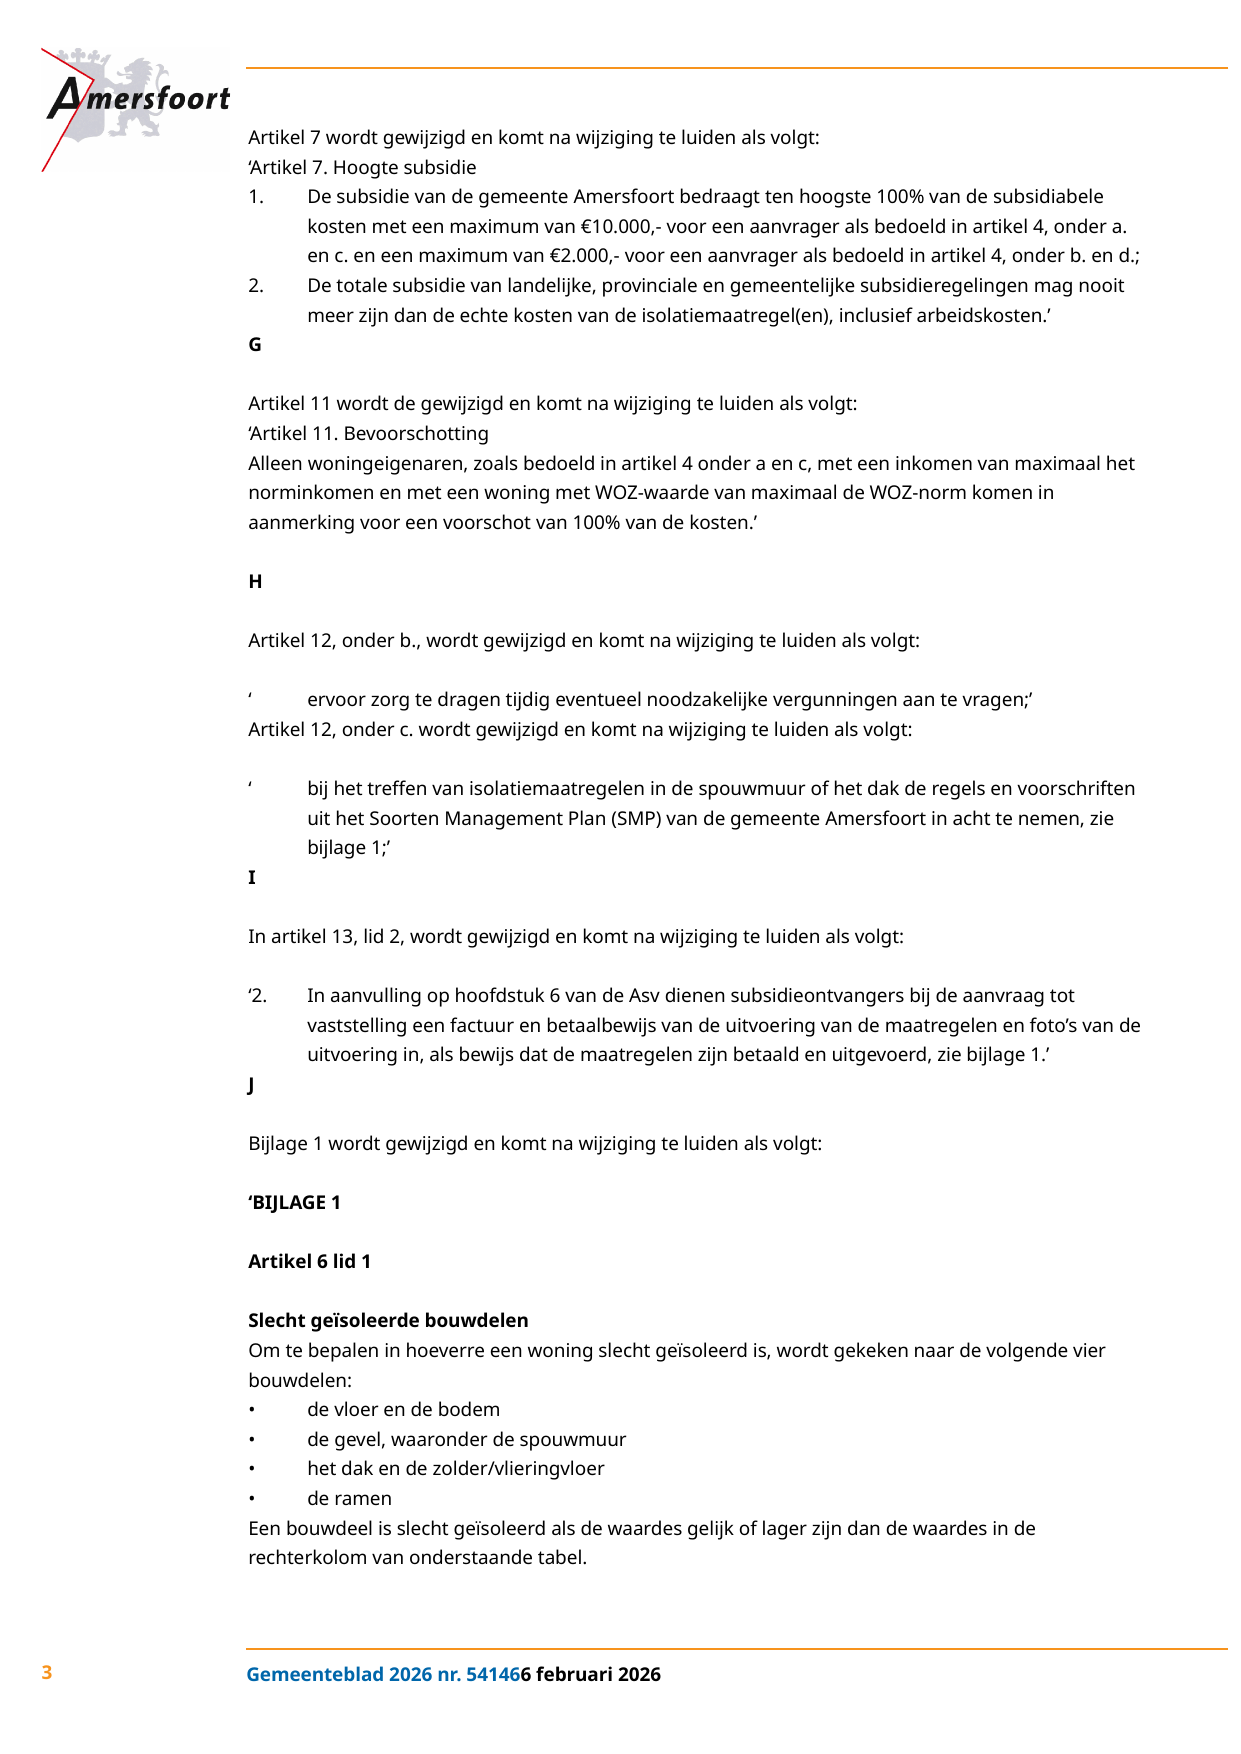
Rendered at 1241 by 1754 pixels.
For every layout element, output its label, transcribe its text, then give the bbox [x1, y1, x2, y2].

text ‘Artikel 7. Hoogte subsidie [248, 154, 1152, 180]
text Artikel 6 lid 1 [248, 1248, 1152, 1274]
list bij het treffen van isolatiemaatregelen in de spouwmuur of het dak de regels en voorschriften uit het Soorten Management Plan (SMP) van de gemeente Amersfoort in acht te nemen, zie bijlage 1;’ [248, 775, 1152, 860]
text G [248, 331, 1152, 357]
text Artikel 7 wordt gewijzigd en komt na wijziging te luiden als volgt: [248, 124, 1152, 150]
text Artikel 12, onder c. wordt gewijzigd en komt na wijziging te luiden als volgt: [248, 716, 1152, 742]
text Slecht geïsoleerde bouwdelen [248, 1308, 1152, 1333]
list de ramen [248, 1485, 1152, 1511]
text Bijlage 1 wordt gewijzigd en komt na wijziging te luiden als volgt: [248, 1130, 1152, 1156]
text Alleen woningeigenaren, zoals bedoeld in artikel 4 onder a en c, met een inkomen van maximaal het norminkomen en met een woning met WOZ-waarde van maximaal de WOZ-norm komen in aanmerking voor een voorschot van 100% van de kosten.’ [248, 450, 1152, 535]
list de vloer en de bodem [248, 1396, 1152, 1422]
list De totale subsidie van landelijke, provinciale en gemeentelijke subsidieregelingen mag nooit meer zijn dan de echte kosten van de isolatiemaatregel(en), inclusief arbeidskosten.’ [248, 272, 1152, 328]
text Artikel 12, onder b., wordt gewijzigd en komt na wijziging te luiden als volgt: [248, 627, 1152, 653]
text Om te bepalen in hoeverre een woning slecht geïsoleerd is, wordt gekeken naar de volgende vier bouwdelen: [248, 1337, 1152, 1393]
list het dak en de zolder/vlieringvloer [248, 1456, 1152, 1481]
list ervoor zorg te dragen tijdig eventueel noodzakelijke vergunningen aan te vragen;’ [248, 686, 1152, 712]
text H [248, 568, 1152, 594]
text Een bouwdeel is slecht geïsoleerd als de waardes gelijk of lager zijn dan de waardes in de rechterkolom van onderstaande tabel. [248, 1515, 1152, 1570]
list De subsidie van de gemeente Amersfoort bedraagt ten hoogste 100% van de subsidiabele kosten met een maximum van €10.000,- voor een aanvrager als bedoeld in artikel 4, onder a. en c. en een maximum van €2.000,- voor een aanvrager als bedoeld in artikel 4, onder b. en d.; [248, 183, 1152, 268]
text Artikel 11 wordt de gewijzigd en komt na wijziging te luiden als volgt: [248, 391, 1152, 416]
list de gevel, waaronder de spouwmuur [248, 1426, 1152, 1452]
text I [248, 864, 1152, 890]
text In artikel 13, lid 2, wordt gewijzigd en komt na wijziging te luiden als volgt: [248, 923, 1152, 949]
text J [248, 1071, 1152, 1097]
picture [41, 47, 231, 172]
text ‘BIJLAGE 1 [248, 1189, 1152, 1215]
list In aanvulling op hoofdstuk 6 van de Asv dienen subsidieontvangers bij de aanvraag tot vaststelling een factuur en betaalbewijs van de uitvoering van de maatregelen en foto’s van de uitvoering in, als bewijs dat de maatregelen zijn betaald en uitgevoerd, zie bijlage 1.’ [248, 982, 1152, 1067]
text ‘Artikel 11. Bevoorschotting [248, 420, 1152, 446]
